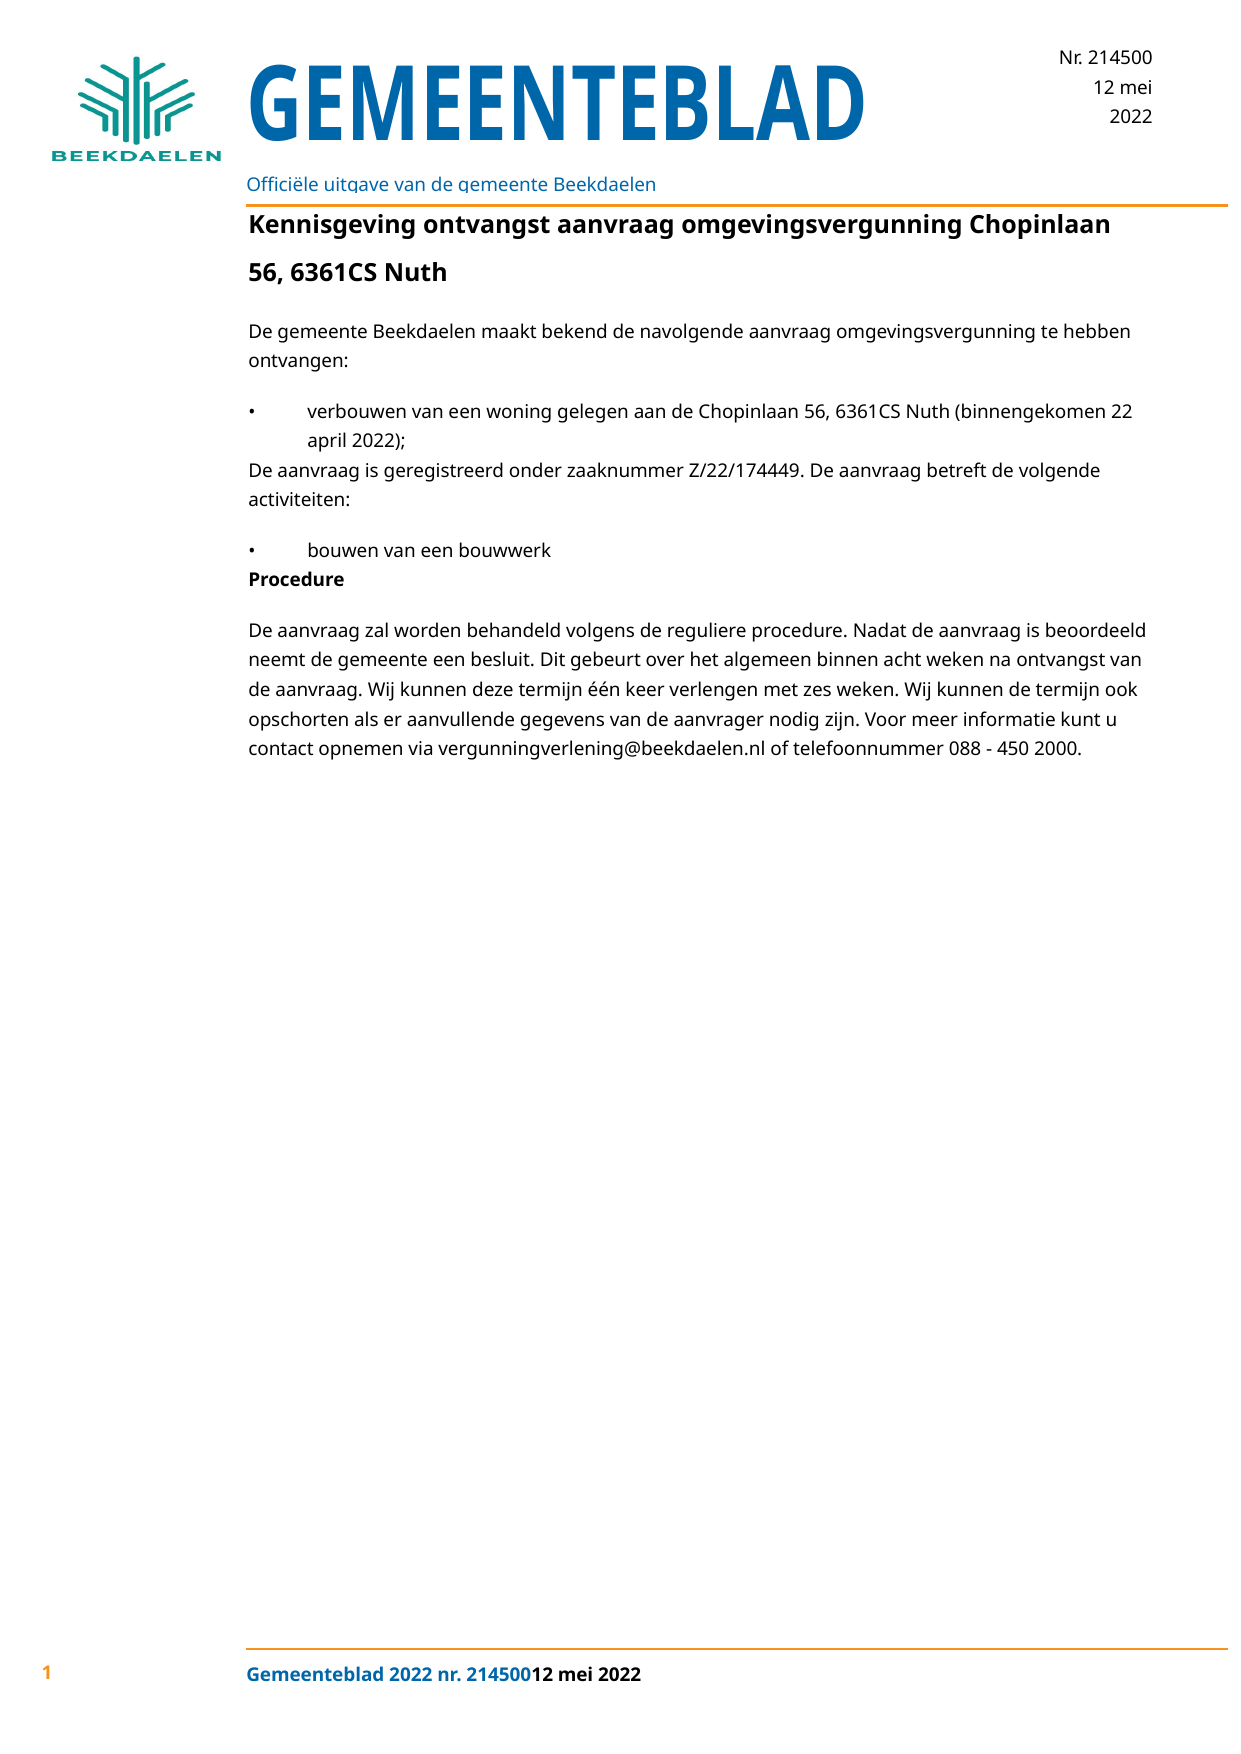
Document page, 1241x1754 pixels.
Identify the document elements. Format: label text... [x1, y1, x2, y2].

text De aanvraag zal worden behandeld volgens de reguliere procedure. Nadat de aanvraag is beoordeeld neemt de gemeente een besluit. Dit gebeurt over het algemeen binnen acht weken na ontvangst van de aanvraag. Wij kunnen deze termijn één keer verlengen met zes weken. Wij kunnen de termijn ook opschorten als er aanvullende gegevens van de aanvrager nodig zijn. Voor meer informatie kunt u contact opnemen via vergunningverlening@beekdaelen.nl of telefoonnummer 088 - 450 2000. [248, 617, 1152, 761]
list verbouwen van een woning gelegen aan de Chopinlaan 56, 6361CS Nuth (binnengekomen 22 april 2022); [248, 398, 1152, 453]
text Procedure [248, 567, 1152, 592]
text De aanvraag is geregistreerd onder zaaknummer Z/22/174449. De aanvraag betreft de volgende activiteiten: [248, 457, 1152, 512]
picture [41, 47, 231, 172]
text De gemeente Beekdaelen maakt bekend de navolgende aanvraag omgevingsvergunning te hebben ontvangen: [248, 318, 1152, 373]
list bouwen van een bouwwerk [248, 537, 1152, 563]
text Kennisgeving ontvangst aanvraag omgevingsvergunning Chopinlaan 56, 6361CS Nuth [248, 207, 1152, 288]
